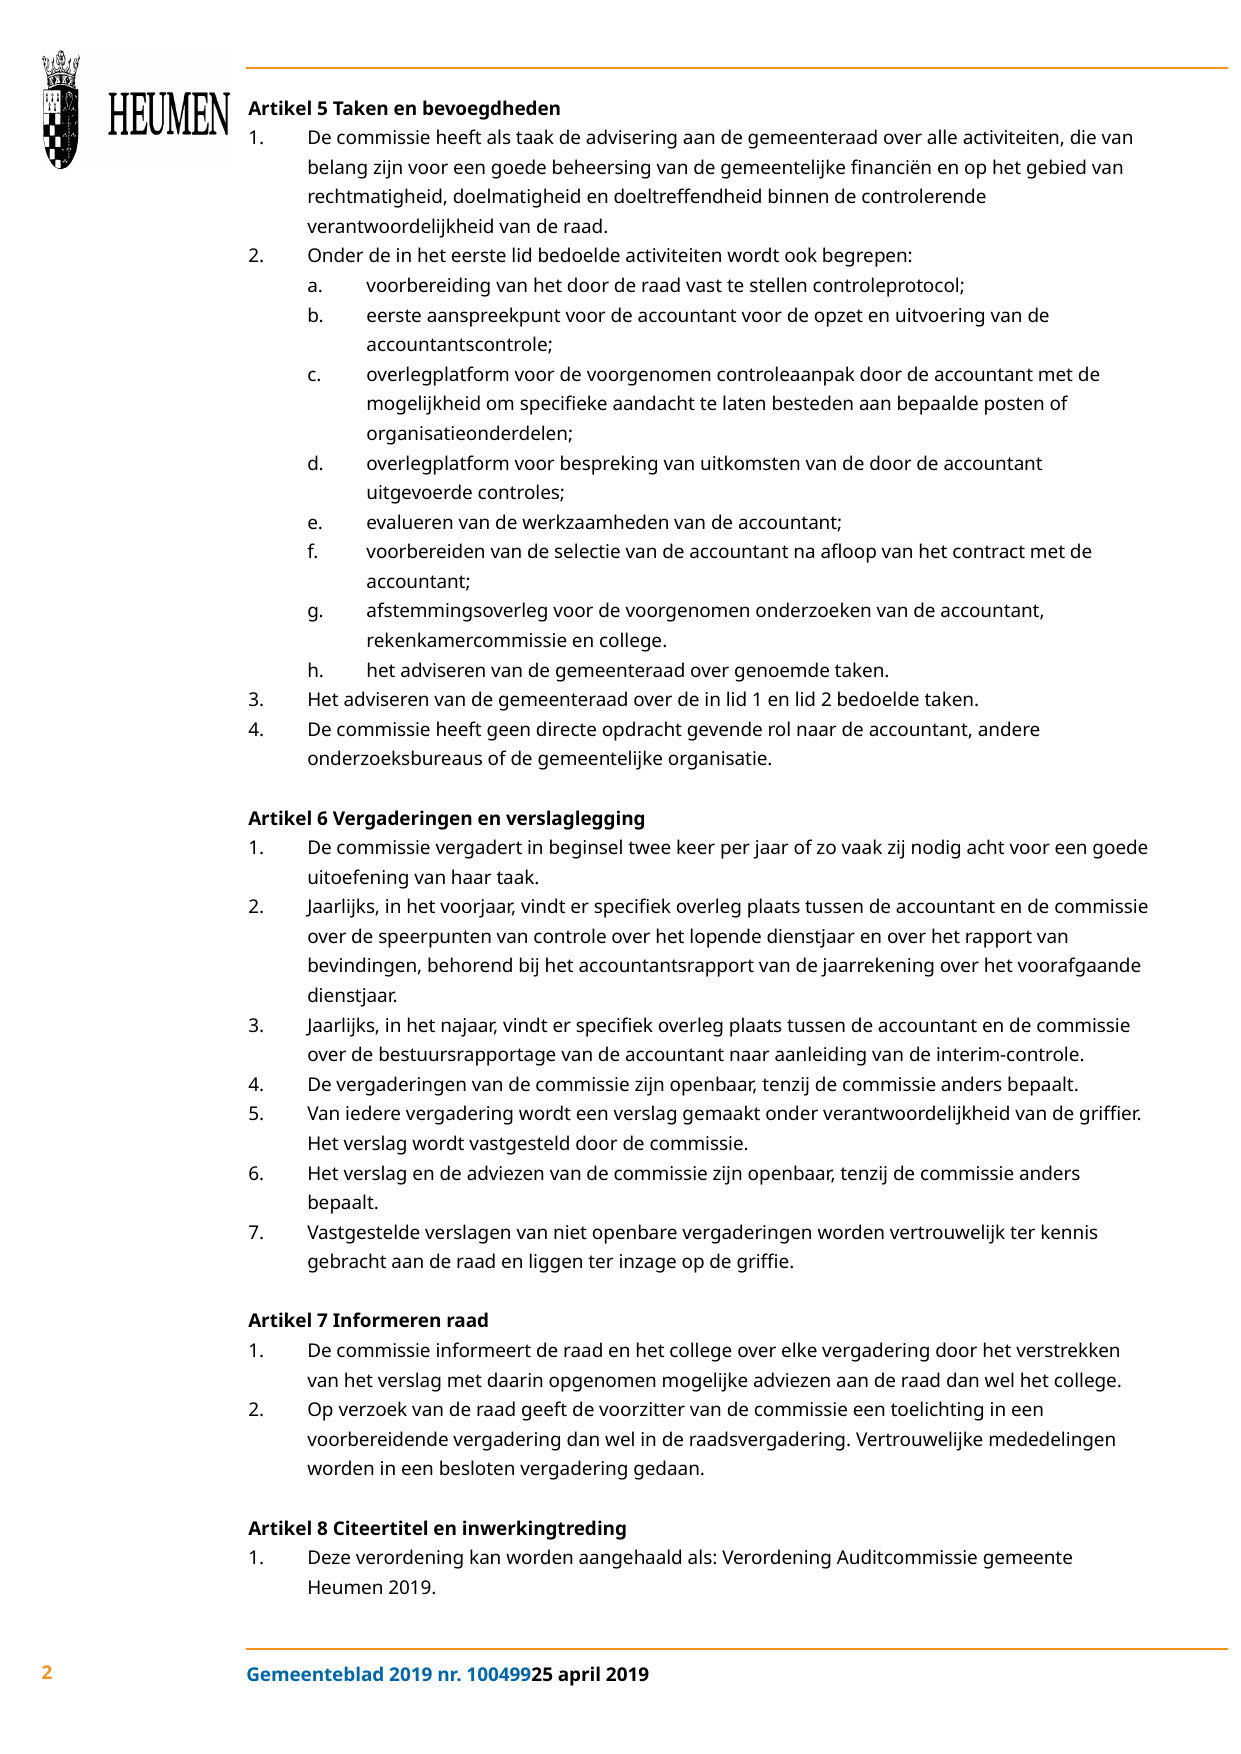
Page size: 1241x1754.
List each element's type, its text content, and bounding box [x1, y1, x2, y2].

list overlegplatform voor de voorgenomen controleaanpak door de accountant met de mogelijkheid om specifieke aandacht te laten besteden aan bepaalde posten of organisatieonderdelen; [307, 361, 1152, 446]
picture [41, 47, 231, 172]
list Het adviseren van de gemeenteraad over de in lid 1 en lid 2 bedoelde taken. [248, 686, 1152, 712]
list Deze verordening kan worden aangehaald als: Verordening Auditcommissie gemeente Heumen 2019. [248, 1544, 1152, 1600]
list voorbereiding van het door de raad vast te stellen controleprotocol; [307, 272, 1152, 298]
list afstemmingsoverleg voor de voorgenomen onderzoeken van de accountant, rekenkamercommissie en college. [307, 598, 1152, 653]
text Artikel 6 Vergaderingen en verslaglegging [248, 805, 1152, 831]
list De commissie vergadert in beginsel twee keer per jaar of zo vaak zij nodig acht voor een goede uitoefening van haar taak. [248, 834, 1152, 890]
text Artikel 7 Informeren raad [248, 1308, 1152, 1333]
list overlegplatform voor bespreking van uitkomsten van de door de accountant uitgevoerde controles; [307, 450, 1152, 505]
text Artikel 8 Citeertitel en inwerkingtreding [248, 1515, 1152, 1541]
list Het verslag en de adviezen van de commissie zijn openbaar, tenzij de commissie anders bepaalt. [248, 1160, 1152, 1215]
list De vergaderingen van de commissie zijn openbaar, tenzij de commissie anders bepaalt. [248, 1071, 1152, 1097]
list Jaarlijks, in het najaar, vindt er specifiek overleg plaats tussen de accountant en de commissie over de bestuursrapportage van de accountant naar aanleiding van de interim-controle. [248, 1012, 1152, 1067]
list evalueren van de werkzaamheden van de accountant; [307, 509, 1152, 535]
list De commissie heeft als taak de advisering aan de gemeenteraad over alle activiteiten, die van belang zijn voor een goede beheersing van de gemeentelijke financiën en op het gebied van rechtmatigheid, doelmatigheid en doeltreffendheid binnen de controlerende verantwoordelijkheid van de raad. [248, 124, 1152, 239]
text Artikel 5 Taken en bevoegdheden [248, 95, 1152, 121]
list De commissie informeert de raad en het college over elke vergadering door het verstrekken van het verslag met daarin opgenomen mogelijke adviezen aan de raad dan wel het college. [248, 1337, 1152, 1393]
list Jaarlijks, in het voorjaar, vindt er specifiek overleg plaats tussen de accountant en de commissie over de speerpunten van controle over het lopende dienstjaar en over het rapport van bevindingen, behorend bij het accountantsrapport van de jaarrekening over het voorafgaande dienstjaar. [248, 893, 1152, 1008]
list Op verzoek van de raad geeft de voorzitter van de commissie een toelichting in een voorbereidende vergadering dan wel in de raadsvergadering. Vertrouwelijke mededelingen worden in een besloten vergadering gedaan. [248, 1396, 1152, 1481]
list het adviseren van de gemeenteraad over genoemde taken. [307, 657, 1152, 683]
list Onder de in het eerste lid bedoelde activiteiten wordt ook begrepen: [248, 243, 1152, 268]
list De commissie heeft geen directe opdracht gevende rol naar de accountant, andere onderzoeksbureaus of de gemeentelijke organisatie. [248, 716, 1152, 771]
list Vastgestelde verslagen van niet openbare vergaderingen worden vertrouwelijk ter kennis gebracht aan de raad en liggen ter inzage op de griffie. [248, 1219, 1152, 1274]
list eerste aanspreekpunt voor de accountant voor de opzet en uitvoering van de accountantscontrole; [307, 302, 1152, 357]
list voorbereiden van de selectie van de accountant na afloop van het contract met de accountant; [307, 538, 1152, 594]
list Van iedere vergadering wordt een verslag gemaakt onder verantwoordelijkheid van de griffier. Het verslag wordt vastgesteld door de commissie. [248, 1101, 1152, 1156]
